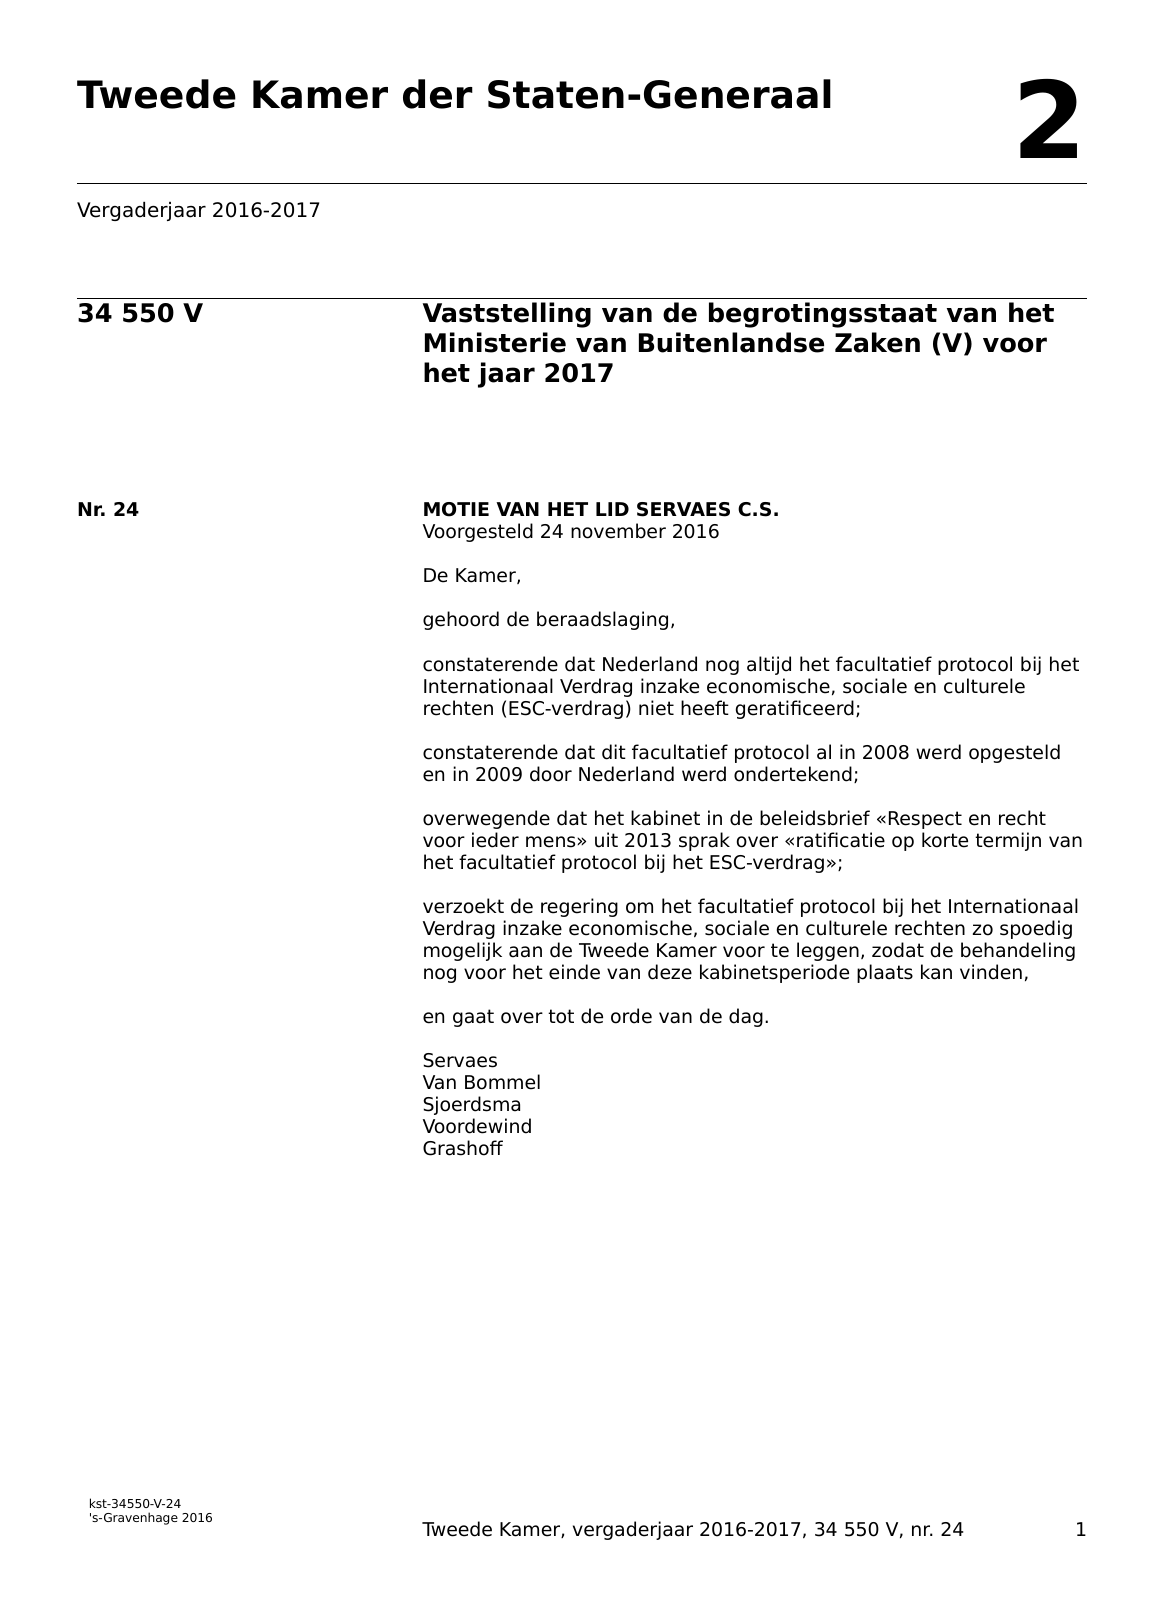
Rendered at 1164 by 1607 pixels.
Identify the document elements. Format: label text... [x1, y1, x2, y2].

text De Kamer, [422, 565, 1087, 587]
table_cell Vergaderjaar 2016-2017 [77, 184, 1087, 298]
table_header Tweede Kamer der Staten-Generaal [77, 59, 886, 183]
text 's-Gravenhage 2016 [88, 1511, 323, 1525]
text en gaat over tot de orde van de dag. [422, 1006, 1087, 1028]
text Grashoff [422, 1138, 1087, 1160]
text kst-34550-V-24 [88, 1497, 323, 1511]
subtitle Nr. 24 MOTIE VAN HET LID SERVAES C.S. [77, 499, 1087, 521]
text constaterende dat dit facultatief protocol al in 2008 werd opgesteld en in 2009 door Nederland werd ondertekend; [422, 742, 1087, 786]
text verzoekt de regering om het facultatief protocol bij het Internationaal Verdrag inzake economische, sociale en culturele rechten zo spoedig mogelijk aan de Tweede Kamer voor te leggen, zodat de behandeling nog voor het einde van deze kabinetsperiode plaats kan vinden, [422, 896, 1087, 984]
text Voorgesteld 24 november 2016 [422, 521, 1087, 543]
text Van Bommel [422, 1072, 1087, 1094]
text Servaes [422, 1050, 1087, 1072]
subtitle 34 550 V Vaststelling van de begrotingsstaat van het Ministerie van Buitenlandse Zaken (V) voor het jaar 2017 [77, 299, 1087, 388]
text Voordewind [422, 1116, 1087, 1138]
text constaterende dat Nederland nog altijd het facultatief protocol bij het Internationaal Verdrag inzake economische, sociale en culturele rechten (ESC-verdrag) niet heeft geratificeerd; [422, 653, 1087, 719]
table_header 2 [886, 59, 1087, 183]
text Sjoerdsma [422, 1094, 1087, 1116]
text overwegende dat het kabinet in de beleidsbrief «Respect en recht voor ieder mens» uit 2013 sprak over «ratificatie op korte termijn van het facultatief protocol bij het ESC-verdrag»; [422, 808, 1087, 874]
text gehoord de beraadslaging, [422, 609, 1087, 631]
